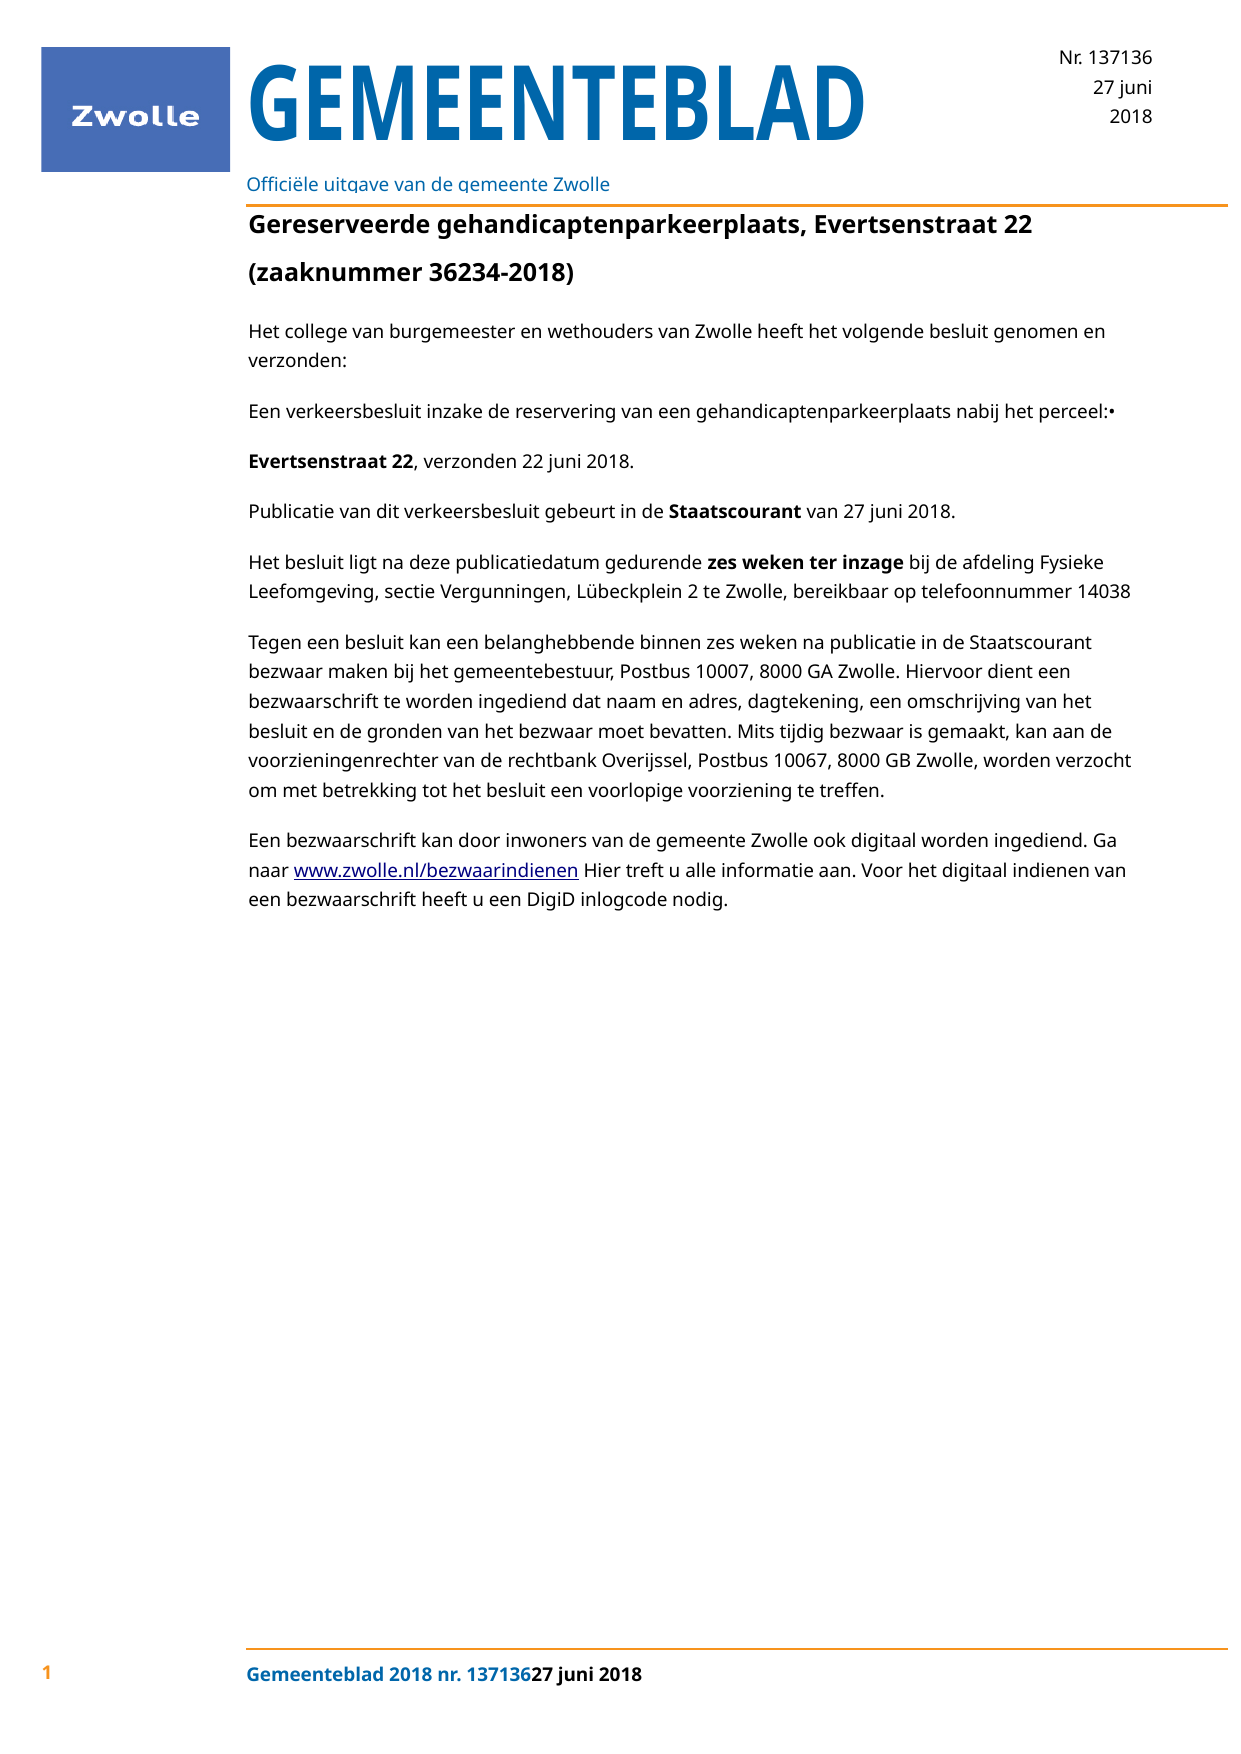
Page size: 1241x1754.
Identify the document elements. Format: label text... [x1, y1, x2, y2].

text Het besluit ligt na deze publicatiedatum gedurende zes weken ter inzage bij de afdeling Fysieke Leefomgeving, sectie Vergunningen, Lübeckplein 2 te Zwolle, bereikbaar op telefoonnummer 14038 [248, 549, 1152, 604]
text Een verkeersbesluit inzake de reservering van een gehandicaptenparkeerplaats nabij het perceel:• [248, 398, 1152, 424]
text Publicatie van dit verkeersbesluit gebeurt in de Staatscourant van 27 juni 2018. [248, 499, 1152, 524]
text Tegen een besluit kan een belanghebbende binnen zes weken na publicatie in de Staatscourant bezwaar maken bij het gemeentebestuur, Postbus 10007, 8000 GA Zwolle. Hiervoor dient een bezwaarschrift te worden ingediend dat naam en adres, dagtekening, een omschrijving van het besluit en de gronden van het bezwaar moet bevatten. Mits tijdig bezwaar is gemaakt, kan aan de voorzieningenrechter van de rechtbank Overijssel, Postbus 10067, 8000 GB Zwolle, worden verzocht om met betrekking tot het besluit een voorlopige voorziening te treffen. [248, 629, 1152, 803]
text Gereserveerde gehandicaptenparkeerplaats, Evertsenstraat 22 (zaaknummer 36234-2018) [248, 207, 1152, 288]
text Het college van burgemeester en wethouders van Zwolle heeft het volgende besluit genomen en verzonden: [248, 318, 1152, 373]
text Een bezwaarschrift kan door inwoners van de gemeente Zwolle ook digitaal worden ingediend. Ga naar www.zwolle.nl/bezwaarindienen Hier treft u alle informatie aan. Voor het digitaal indienen van een bezwaarschrift heeft u een DigiD inlogcode nodig. [248, 827, 1152, 912]
text Evertsenstraat 22, verzonden 22 juni 2018. [248, 448, 1152, 474]
picture [41, 47, 231, 172]
